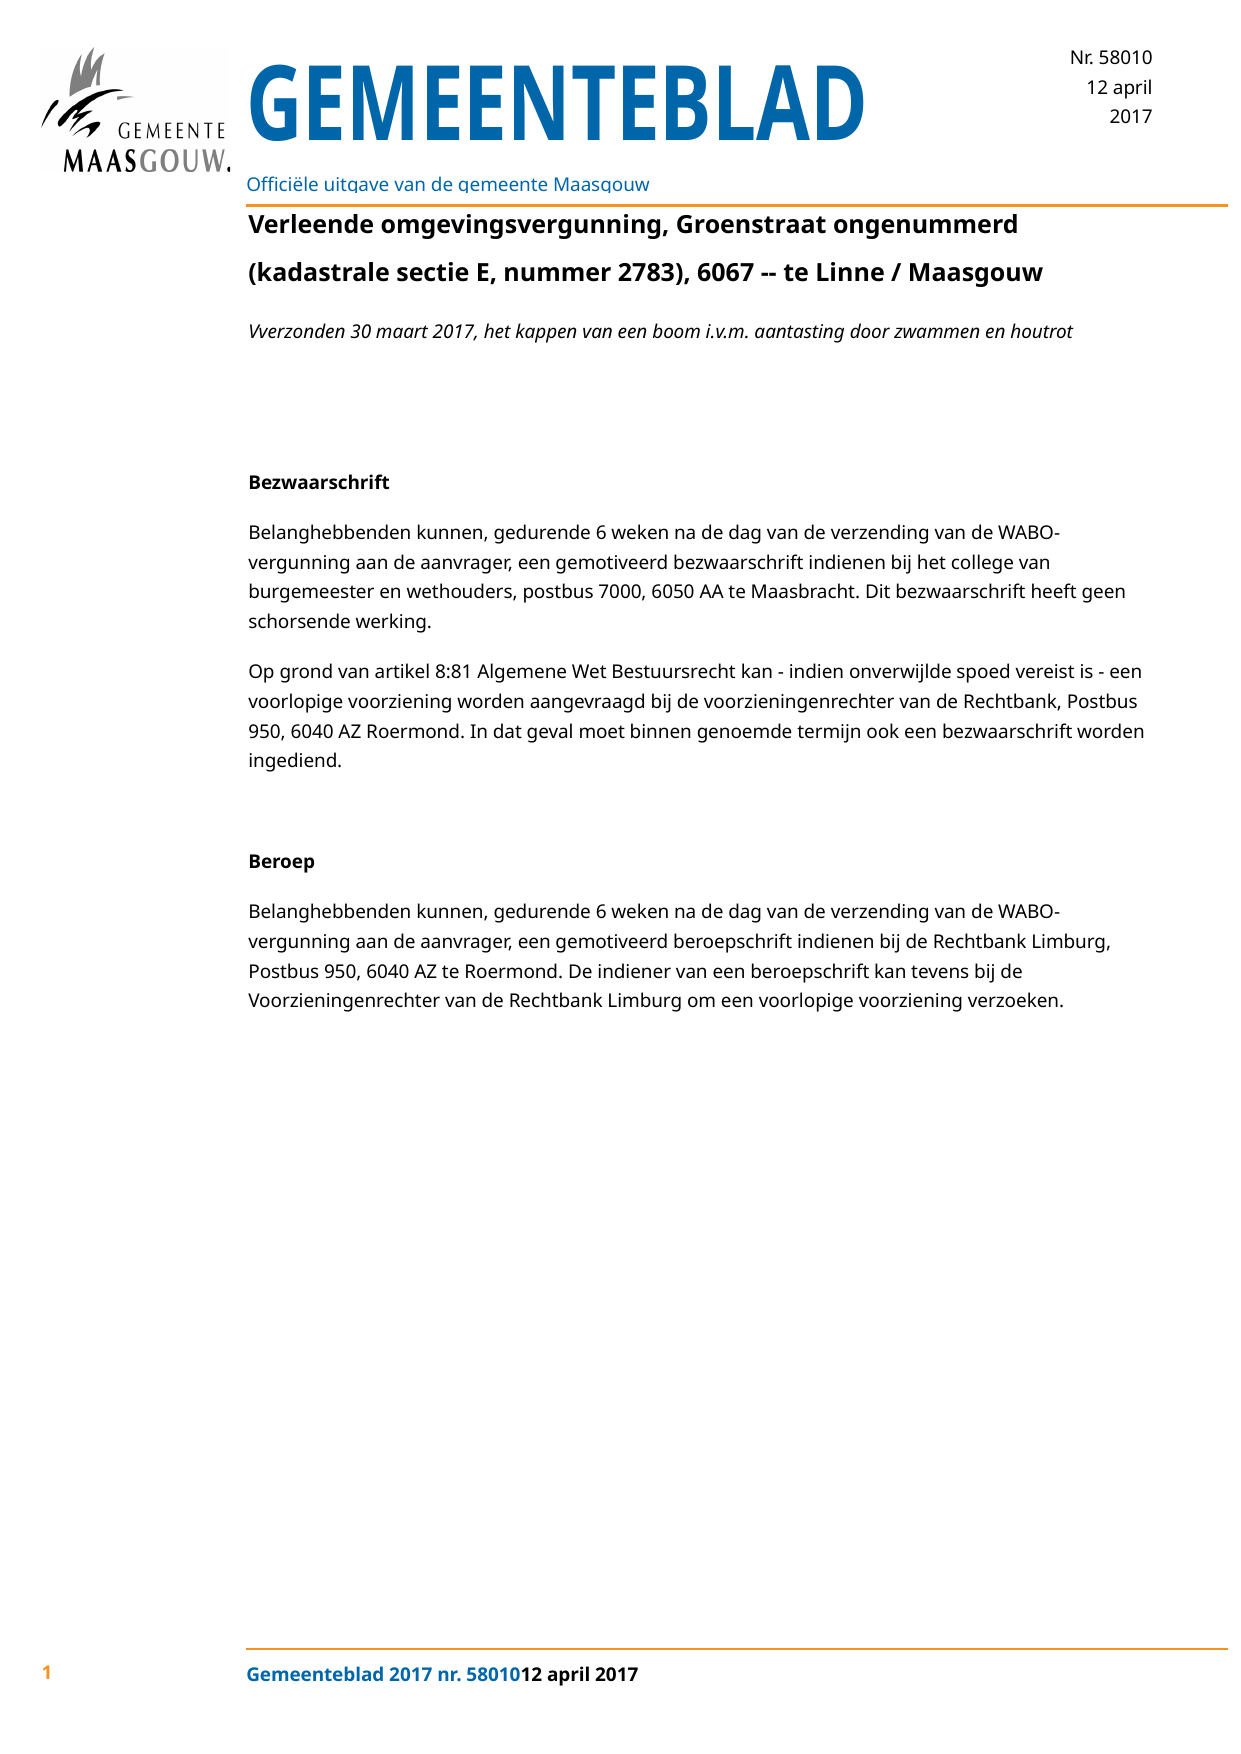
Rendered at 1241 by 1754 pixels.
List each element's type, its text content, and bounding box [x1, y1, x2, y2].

text Vverzonden 30 maart 2017, het kappen van een boom i.v.m. aantasting door zwammen en houtrot [248, 318, 1152, 344]
text Belanghebbenden kunnen, gedurende 6 weken na de dag van de verzending van de WABO-vergunning aan de aanvrager, een gemotiveerd beroepschrift indienen bij de Rechtbank Limburg, Postbus 950, 6040 AZ te Roermond. De indiener van een beroepschrift kan tevens bij de Voorzieningenrechter van de Rechtbank Limburg om een voorlopige voorziening verzoeken. [248, 899, 1152, 1013]
picture [41, 47, 231, 172]
text Belanghebbenden kunnen, gedurende 6 weken na de dag van de verzending van de WABO-vergunning aan de aanvrager, een gemotiveerd bezwaarschrift indienen bij het college van burgemeester en wethouders, postbus 7000, 6050 AA te Maasbracht. Dit bezwaarschrift heeft geen schorsende werking. [248, 519, 1152, 634]
text Op grond van artikel 8:81 Algemene Wet Bestuursrecht kan - indien onverwijlde spoed vereist is - een voorlopige voorziening worden aangevraagd bij de voorzieningenrechter van de Rechtbank, Postbus 950, 6040 AZ Roermond. In dat geval moet binnen genoemde termijn ook een bezwaarschrift worden ingediend. [248, 659, 1152, 773]
text Verleende omgevingsvergunning, Groenstraat ongenummerd (kadastrale sectie E, nummer 2783), 6067 -- te Linne / Maasgouw [248, 207, 1152, 288]
text Beroep [248, 848, 1152, 874]
text Bezwaarschrift [248, 469, 1152, 495]
